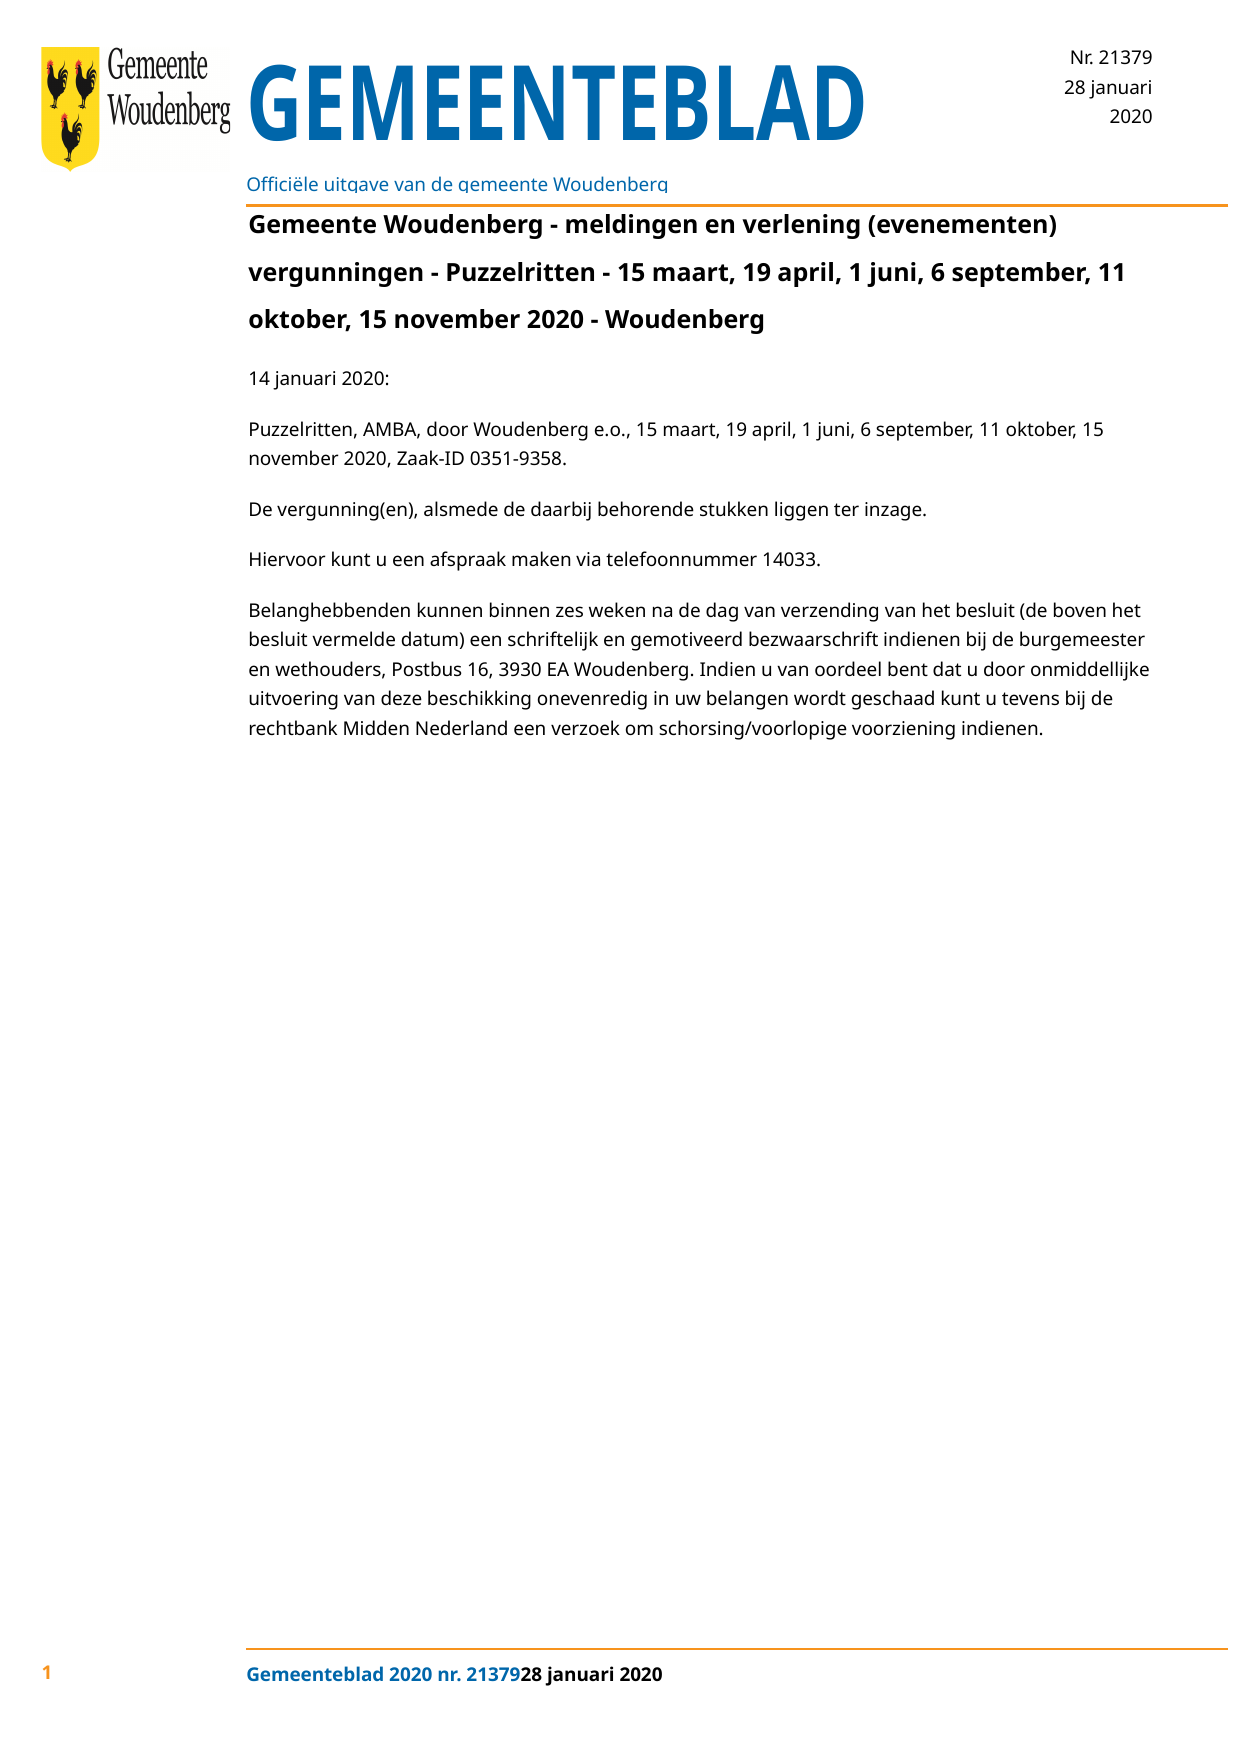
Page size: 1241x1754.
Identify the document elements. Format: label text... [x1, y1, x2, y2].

text Puzzelritten, AMBA, door Woudenberg e.o., 15 maart, 19 april, 1 juni, 6 september, 11 oktober, 15 november 2020, Zaak-ID 0351-9358. [248, 416, 1152, 471]
text 14 januari 2020: [248, 366, 1152, 391]
text De vergunning(en), alsmede de daarbij behorende stukken liggen ter inzage. [248, 496, 1152, 522]
text Gemeente Woudenberg - meldingen en verlening (evenementen) vergunningen - Puzzelritten - 15 maart, 19 april, 1 juni, 6 september, 11 oktober, 15 november 2020 - Woudenberg [248, 207, 1152, 336]
text Belanghebbenden kunnen binnen zes weken na de dag van verzending van het besluit (de boven het besluit vermelde datum) een schriftelijk en gemotiveerd bezwaarschrift indienen bij de burgemeester en wethouders, Postbus 16, 3930 EA Woudenberg. Indien u van oordeel bent dat u door onmiddellijke uitvoering van deze beschikking onevenredig in uw belangen wordt geschaad kunt u tevens bij de rechtbank Midden Nederland een verzoek om schorsing/voorlopige voorziening indienen. [248, 597, 1152, 741]
picture [41, 47, 231, 172]
text Hiervoor kunt u een afspraak maken via telefoonnummer 14033. [248, 546, 1152, 572]
